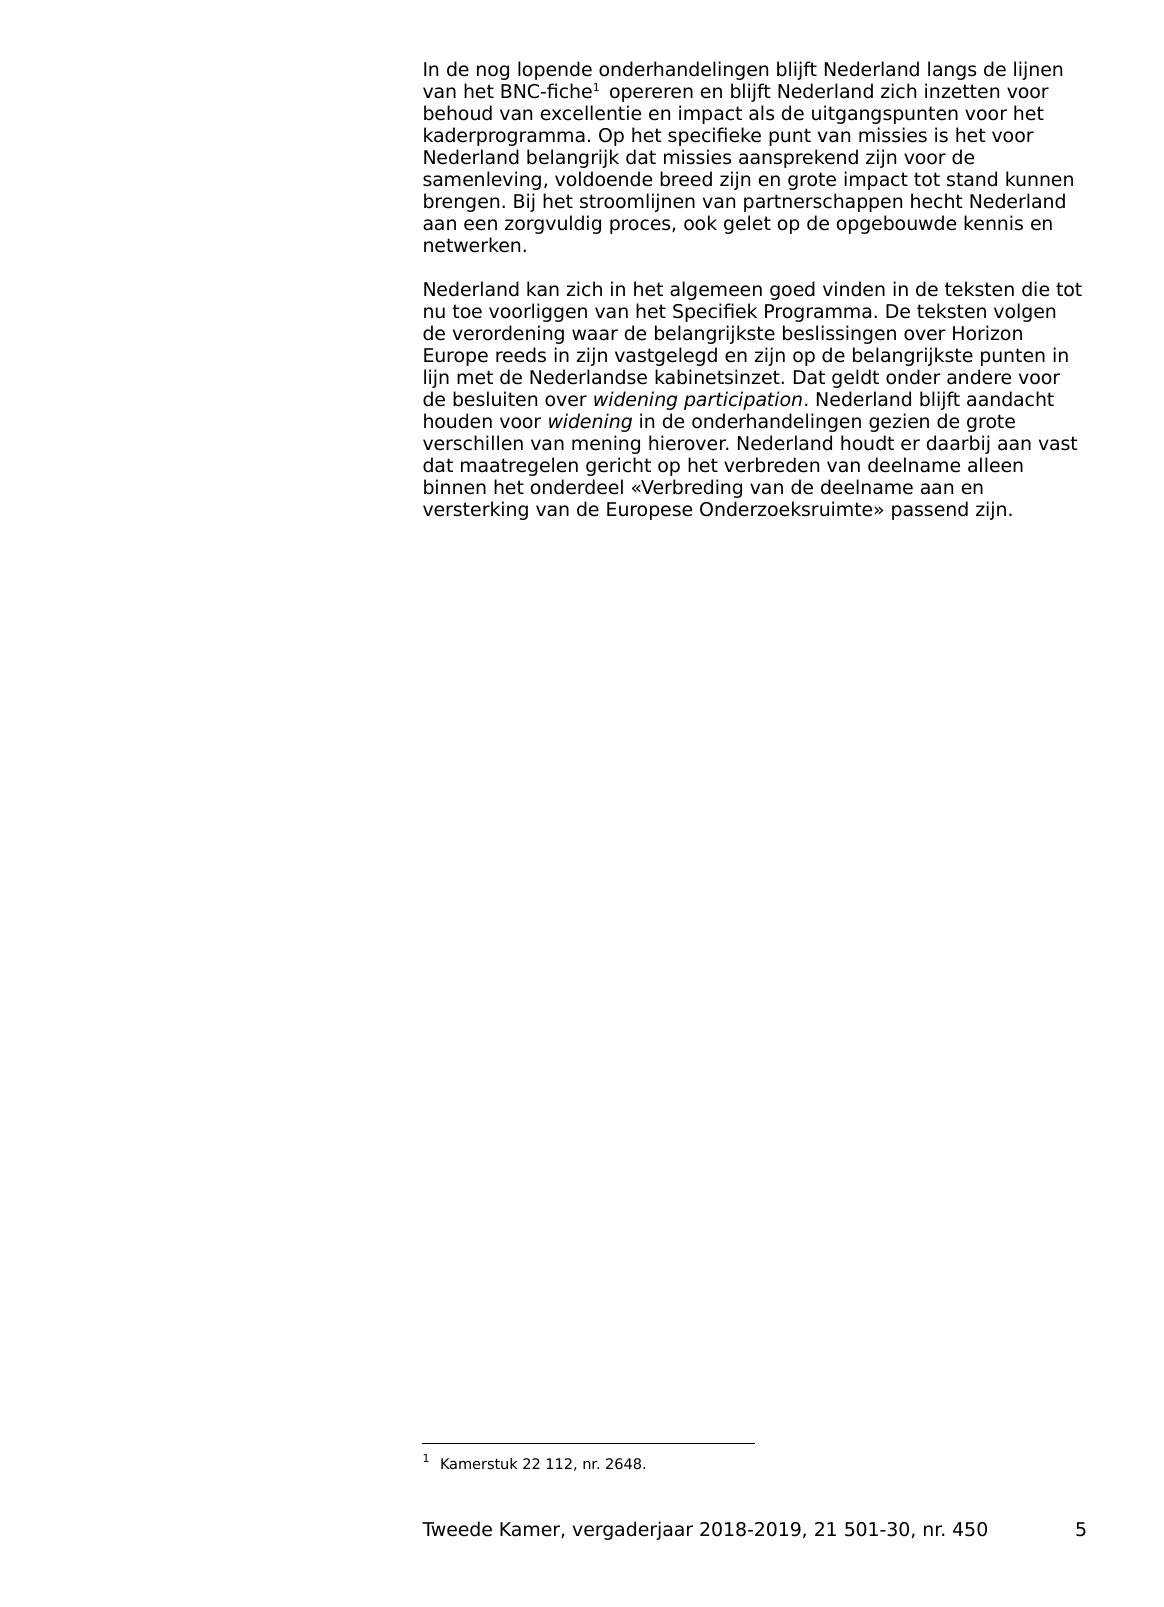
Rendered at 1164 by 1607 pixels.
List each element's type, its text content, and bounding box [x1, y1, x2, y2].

text In de nog lopende onderhandelingen blijft Nederland langs de lijnen van het BNC-fiche opereren en blijft Nederland zich inzetten voor behoud van excellentie en impact als de uitgangspunten voor het kaderprogramma. Op het specifieke punt van missies is het voor Nederland belangrijk dat missies aansprekend zijn voor de samenleving, voldoende breed zijn en grote impact tot stand kunnen brengen. Bij het stroomlijnen van partnerschappen hecht Nederland aan een zorgvuldig proces, ook gelet op de opgebouwde kennis en netwerken. [422, 59, 1087, 257]
text Kamerstuk 22 112, nr. 2648. [422, 1452, 1087, 1474]
text Nederland kan zich in het algemeen goed vinden in de teksten die tot nu toe voorliggen van het Specifiek Programma. De teksten volgen de verordening waar de belangrijkste beslissingen over Horizon Europe reeds in zijn vastgelegd en zijn op de belangrijkste punten in lijn met de Nederlandse kabinetsinzet. Dat geldt onder andere voor de besluiten over widening participation. Nederland blijft aandacht houden voor widening in de onderhandelingen gezien de grote verschillen van mening hierover. Nederland houdt er daarbij aan vast dat maatregelen gericht op het verbreden van deelname alleen binnen het onderdeel «Verbreding van de deelname aan en versterking van de Europese Onderzoeksruimte» passend zijn. [422, 279, 1087, 521]
